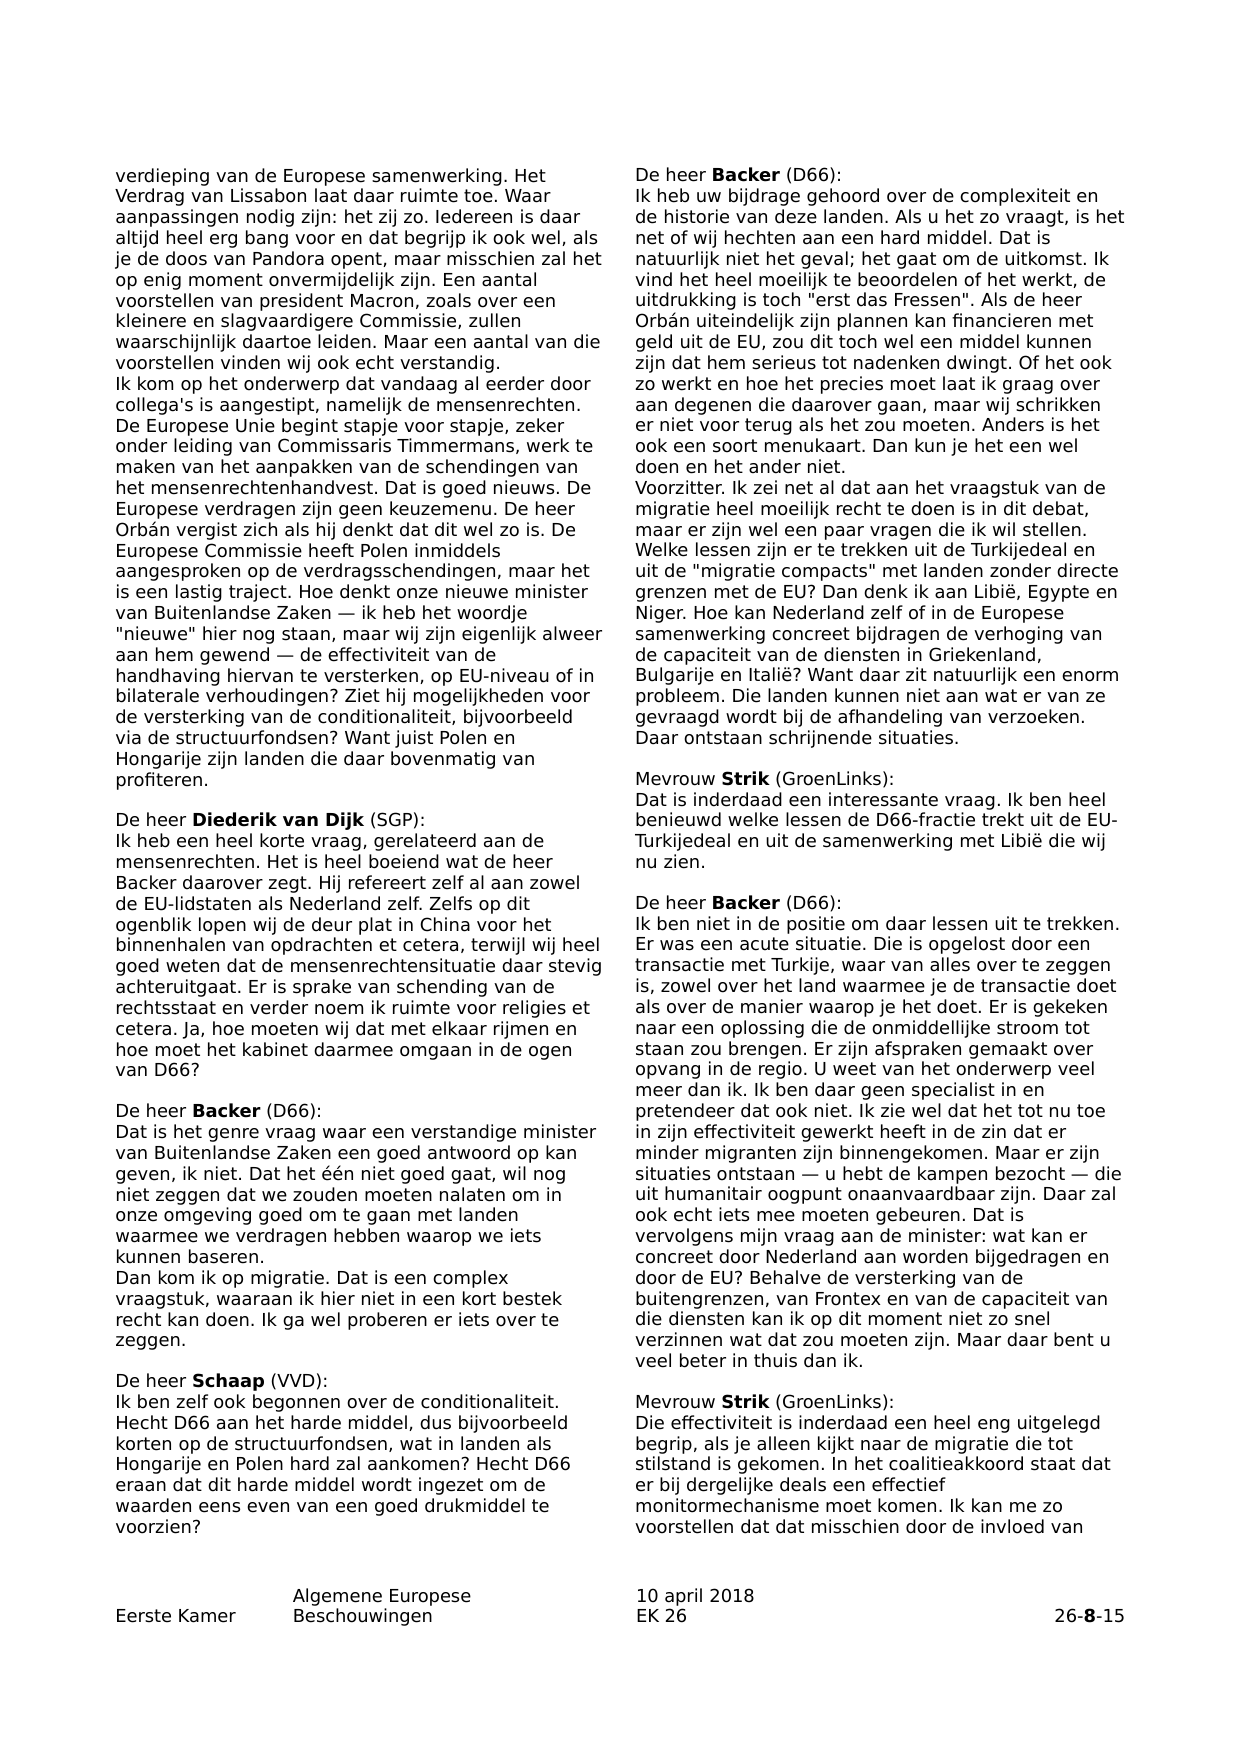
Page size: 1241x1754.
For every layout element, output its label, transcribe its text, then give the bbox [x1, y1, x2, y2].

text Mevrouw Strik (GroenLinks): [635, 768, 1125, 789]
text De heer Backer (D66): [635, 893, 1125, 913]
text De heer Backer (D66): [635, 165, 1125, 186]
text Dat is het genre vraag waar een verstandige minister van Buitenlandse Zaken een goed antwoord op kan geven, ik niet. Dat het één niet goed gaat, wil nog niet zeggen dat we zouden moeten nalaten om in onze omgeving goed om te gaan met landen waarmee we verdragen hebben waarop we iets kunnen baseren. [115, 1122, 605, 1268]
text Die effectiviteit is inderdaad een heel eng uitgelegd begrip, als je alleen kijkt naar de migratie die tot stilstand is gekomen. In het coalitieakkoord staat dat er bij dergelijke deals een effectief monitormechanisme moet komen. Ik kan me zo voorstellen dat dat misschien door de invloed van [635, 1412, 1125, 1537]
text De heer Diederik van Dijk (SGP): [115, 810, 605, 831]
text Dan kom ik op migratie. Dat is een complex vraagstuk, waaraan ik hier niet in een kort bestek recht kan doen. Ik ga wel proberen er iets over te zeggen. [115, 1268, 605, 1351]
text De heer Schaap (VVD): [115, 1371, 605, 1392]
text Mevrouw Strik (GroenLinks): [635, 1392, 1125, 1412]
text Ik heb een heel korte vraag, gerelateerd aan de mensenrechten. Het is heel boeiend wat de heer Backer daarover zegt. Hij refereert zelf al aan zowel de EU-lidstaten als Nederland zelf. Zelfs op dit ogenblik lopen wij de deur plat in China voor het binnenhalen van opdrachten et cetera, terwijl wij heel goed weten dat de mensenrechtensituatie daar stevig achteruitgaat. Er is sprake van schending van de rechtsstaat en verder noem ik ruimte voor religies et cetera. Ja, hoe moeten wij dat met elkaar rijmen en hoe moet het kabinet daarmee omgaan in de ogen van D66? [115, 831, 605, 1081]
text De heer Backer (D66): [115, 1101, 605, 1122]
text Ik ben niet in de positie om daar lessen uit te trekken. Er was een acute situatie. Die is opgelost door een transactie met Turkije, waar van alles over te zeggen is, zowel over het land waarmee je de transactie doet als over de manier waarop je het doet. Er is gekeken naar een oplossing die de onmiddellijke stroom tot staan zou brengen. Er zijn afspraken gemaakt over opvang in de regio. U weet van het onderwerp veel meer dan ik. Ik ben daar geen specialist in en pretendeer dat ook niet. Ik zie wel dat het tot nu toe in zijn effectiviteit gewerkt heeft in de zin dat er minder migranten zijn binnengekomen. Maar er zijn situaties ontstaan — u hebt de kampen bezocht — die uit humanitair oogpunt onaanvaardbaar zijn. Daar zal ook echt iets mee moeten gebeuren. Dat is vervolgens mijn vraag aan de minister: wat kan er concreet door Nederland aan worden bijgedragen en door de EU? Behalve de versterking van de buitengrenzen, van Frontex en van de capaciteit van die diensten kan ik op dit moment niet zo snel verzinnen wat dat zou moeten zijn. Maar daar bent u veel beter in thuis dan ik. [635, 913, 1125, 1372]
text verdieping van de Europese samenwerking. Het Verdrag van Lissabon laat daar ruimte toe. Waar aanpassingen nodig zijn: het zij zo. Iedereen is daar altijd heel erg bang voor en dat begrijp ik ook wel, als je de doos van Pandora opent, maar misschien zal het op enig moment onvermijdelijk zijn. Een aantal voorstellen van president Macron, zoals over een kleinere en slagvaardigere Commissie, zullen waarschijnlijk daartoe leiden. Maar een aantal van die voorstellen vinden wij ook echt verstandig. [115, 165, 605, 374]
text Ik ben zelf ook begonnen over de conditionaliteit. Hecht D66 aan het harde middel, dus bijvoorbeeld korten op de structuurfondsen, wat in landen als Hongarije en Polen hard zal aankomen? Hecht D66 eraan dat dit harde middel wordt ingezet om de waarden eens even van een goed drukmiddel te voorzien? [115, 1392, 605, 1537]
text Ik kom op het onderwerp dat vandaag al eerder door collega's is aangestipt, namelijk de mensenrechten. De Europese Unie begint stapje voor stapje, zeker onder leiding van Commissaris Timmermans, werk te maken van het aanpakken van de schendingen van het mensenrechtenhandvest. Dat is goed nieuws. De Europese verdragen zijn geen keuzemenu. De heer Orbán vergist zich als hij denkt dat dit wel zo is. De Europese Commissie heeft Polen inmiddels aangesproken op de verdragsschendingen, maar het is een lastig traject. Hoe denkt onze nieuwe minister van Buitenlandse Zaken — ik heb het woordje "nieuwe" hier nog staan, maar wij zijn eigenlijk alweer aan hem gewend — de effectiviteit van de handhaving hiervan te versterken, op EU-niveau of in bilaterale verhoudingen? Ziet hij mogelijkheden voor de versterking van de conditionaliteit, bijvoorbeeld via de structuurfondsen? Want juist Polen en Hongarije zijn landen die daar bovenmatig van profiteren. [115, 374, 605, 790]
text Ik heb uw bijdrage gehoord over de complexiteit en de historie van deze landen. Als u het zo vraagt, is het net of wij hechten aan een hard middel. Dat is natuurlijk niet het geval; het gaat om de uitkomst. Ik vind het heel moeilijk te beoordelen of het werkt, de uitdrukking is toch "erst das Fressen". Als de heer Orbán uiteindelijk zijn plannen kan financieren met geld uit de EU, zou dit toch wel een middel kunnen zijn dat hem serieus tot nadenken dwingt. Of het ook zo werkt en hoe het precies moet laat ik graag over aan degenen die daarover gaan, maar wij schrikken er niet voor terug als het zou moeten. Anders is het ook een soort menukaart. Dan kun je het een wel doen en het ander niet. [635, 186, 1125, 478]
text Dat is inderdaad een interessante vraag. Ik ben heel benieuwd welke lessen de D66-fractie trekt uit de EU-Turkijedeal en uit de samenwerking met Libië die wij nu zien. [635, 789, 1125, 873]
text Voorzitter. Ik zei net al dat aan het vraagstuk van de migratie heel moeilijk recht te doen is in dit debat, maar er zijn wel een paar vragen die ik wil stellen. Welke lessen zijn er te trekken uit de Turkijedeal en uit de "migratie compacts" met landen zonder directe grenzen met de EU? Dan denk ik aan Libië, Egypte en Niger. Hoe kan Nederland zelf of in de Europese samenwerking concreet bijdragen de verhoging van de capaciteit van de diensten in Griekenland, Bulgarije en Italië? Want daar zit natuurlijk een enorm probleem. Die landen kunnen niet aan wat er van ze gevraagd wordt bij de afhandeling van verzoeken. Daar ontstaan schrijnende situaties. [635, 478, 1125, 748]
